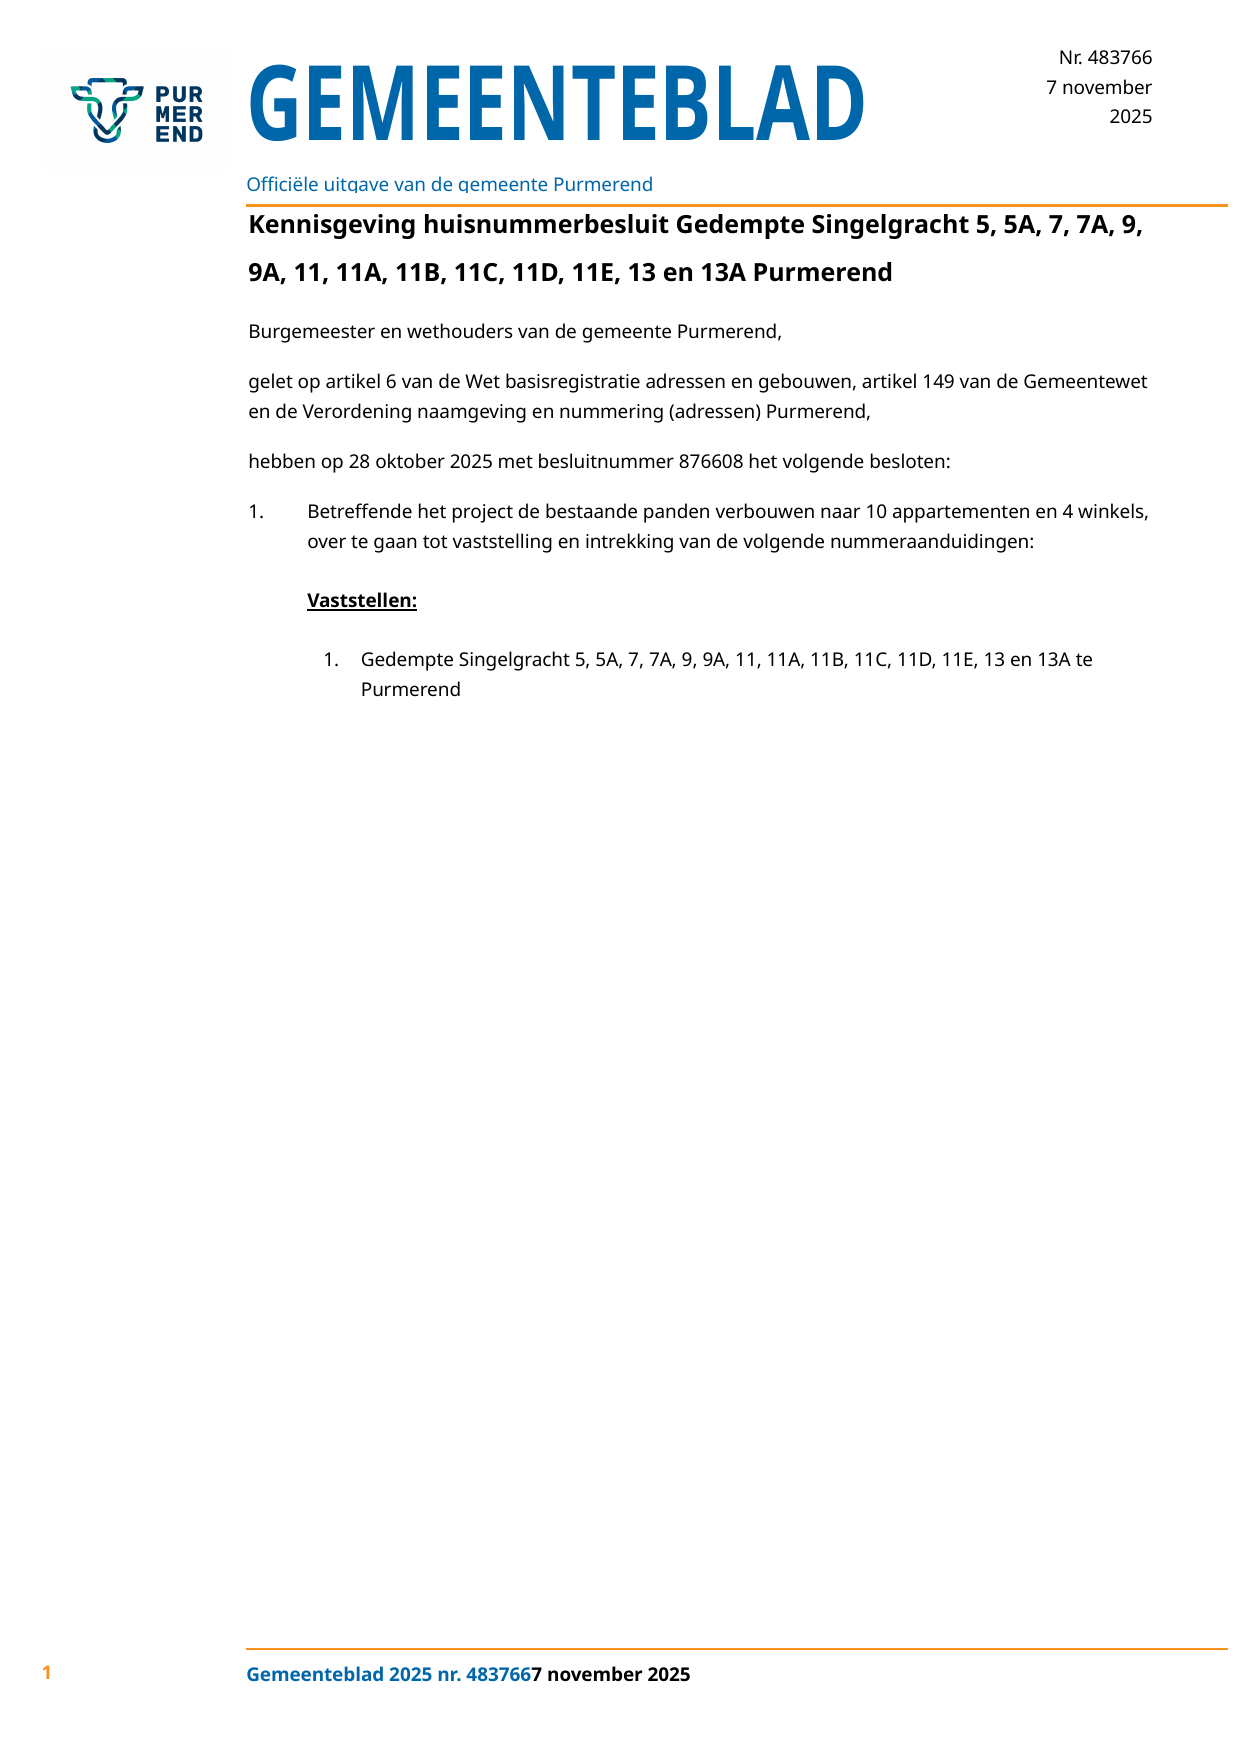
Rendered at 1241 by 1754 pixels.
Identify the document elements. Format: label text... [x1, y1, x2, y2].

list Betreffende het project de bestaande panden verbouwen naar 10 appartementen en 4 winkels, over te gaan tot vaststelling en intrekking van de volgende nummeraanduidingen: [248, 499, 1152, 554]
list Gedempte Singelgracht 5, 5A, 7, 7A, 9, 9A, 11, 11A, 11B, 11C, 11D, 11E, 13 en 13A te Purmerend [323, 647, 1152, 702]
list Vaststellen: [248, 587, 1152, 613]
text Burgemeester en wethouders van de gemeente Purmerend, [248, 318, 1152, 344]
text Kennisgeving huisnummerbesluit Gedempte Singelgracht 5, 5A, 7, 7A, 9, 9A, 11, 11A, 11B, 11C, 11D, 11E, 13 en 13A Purmerend [248, 207, 1152, 288]
text gelet op artikel 6 van de Wet basisregistratie adressen en gebouwen, artikel 149 van de Gemeentewet en de Verordening naamgeving en nummering (adressen) Purmerend, [248, 368, 1152, 424]
picture [41, 47, 231, 172]
text hebben op 28 oktober 2025 met besluitnummer 876608 het volgende besloten: [248, 448, 1152, 474]
